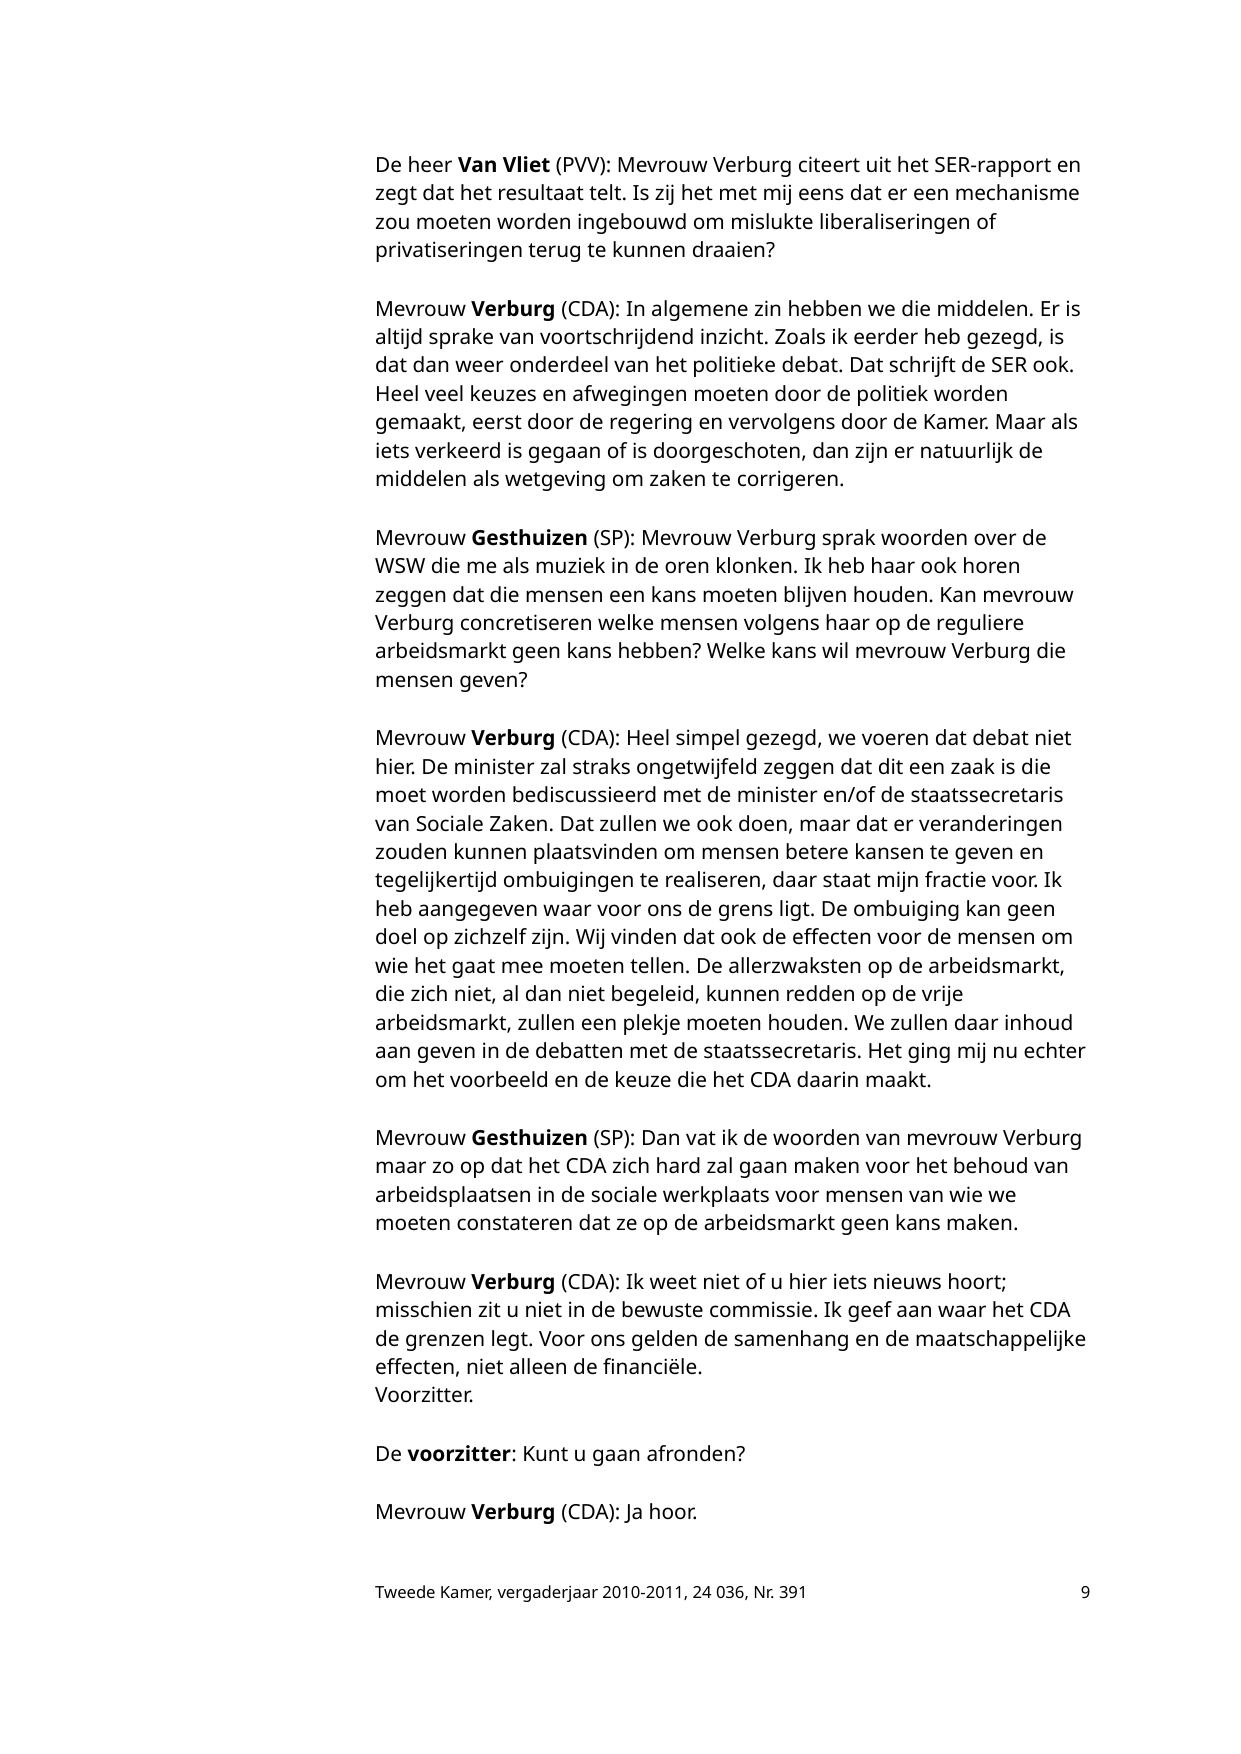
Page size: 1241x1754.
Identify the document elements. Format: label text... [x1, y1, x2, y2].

text Mevrouw Verburg (CDA): In algemene zin hebben we die middelen. Er is altijd sprake van voortschrijdend inzicht. Zoals ik eerder heb gezegd, is dat dan weer onderdeel van het politieke debat. Dat schrijft de SER ook. Heel veel keuzes en afwegingen moeten door de politiek worden gemaakt, eerst door de regering en vervolgens door de Kamer. Maar als iets verkeerd is gegaan of is doorgeschoten, dan zijn er natuurlijk de middelen als wetgeving om zaken te corrigeren. [375, 294, 1090, 493]
text Mevrouw Verburg (CDA): Heel simpel gezegd, we voeren dat debat niet hier. De minister zal straks ongetwijfeld zeggen dat dit een zaak is die moet worden bediscussieerd met de minister en/of de staatssecretaris van Sociale Zaken. Dat zullen we ook doen, maar dat er veranderingen zouden kunnen plaatsvinden om mensen betere kansen te geven en tegelijkertijd ombuigingen te realiseren, daar staat mijn fractie voor. Ik heb aangegeven waar voor ons de grens ligt. De ombuiging kan geen doel op zichzelf zijn. Wij vinden dat ook de effecten voor de mensen om wie het gaat mee moeten tellen. De allerzwaksten op de arbeidsmarkt, die zich niet, al dan niet begeleid, kunnen redden op de vrije arbeidsmarkt, zullen een plekje moeten houden. We zullen daar inhoud aan geven in de debatten met de staatssecretaris. Het ging mij nu echter om het voorbeeld en de keuze die het CDA daarin maakt. [375, 723, 1090, 1093]
text Mevrouw Gesthuizen (SP): Dan vat ik de woorden van mevrouw Verburg maar zo op dat het CDA zich hard zal gaan maken voor het behoud van arbeidsplaatsen in de sociale werkplaats voor mensen van wie we moeten constateren dat ze op de arbeidsmarkt geen kans maken. [375, 1123, 1090, 1237]
text Mevrouw Verburg (CDA): Ja hoor. [375, 1497, 1090, 1526]
text Mevrouw Gesthuizen (SP): Mevrouw Verburg sprak woorden over de WSW die me als muziek in de oren klonken. Ik heb haar ook horen zeggen dat die mensen een kans moeten blijven houden. Kan mevrouw Verburg concretiseren welke mensen volgens haar op de reguliere arbeidsmarkt geen kans hebben? Welke kans wil mevrouw Verburg die mensen geven? [375, 523, 1090, 693]
text Voorzitter. [375, 1381, 1090, 1409]
text Mevrouw Verburg (CDA): Ik weet niet of u hier iets nieuws hoort; misschien zit u niet in de bewuste commissie. Ik geef aan waar het CDA de grenzen legt. Voor ons gelden de samenhang en de maatschappelijke effecten, niet alleen de financiële. [375, 1267, 1090, 1381]
text De heer Van Vliet (PVV): Mevrouw Verburg citeert uit het SER-rapport en zegt dat het resultaat telt. Is zij het met mij eens dat er een mechanisme zou moeten worden ingebouwd om mislukte liberaliseringen of privatiseringen terug te kunnen draaien? [375, 150, 1090, 264]
text De voorzitter: Kunt u gaan afronden? [375, 1439, 1090, 1467]
